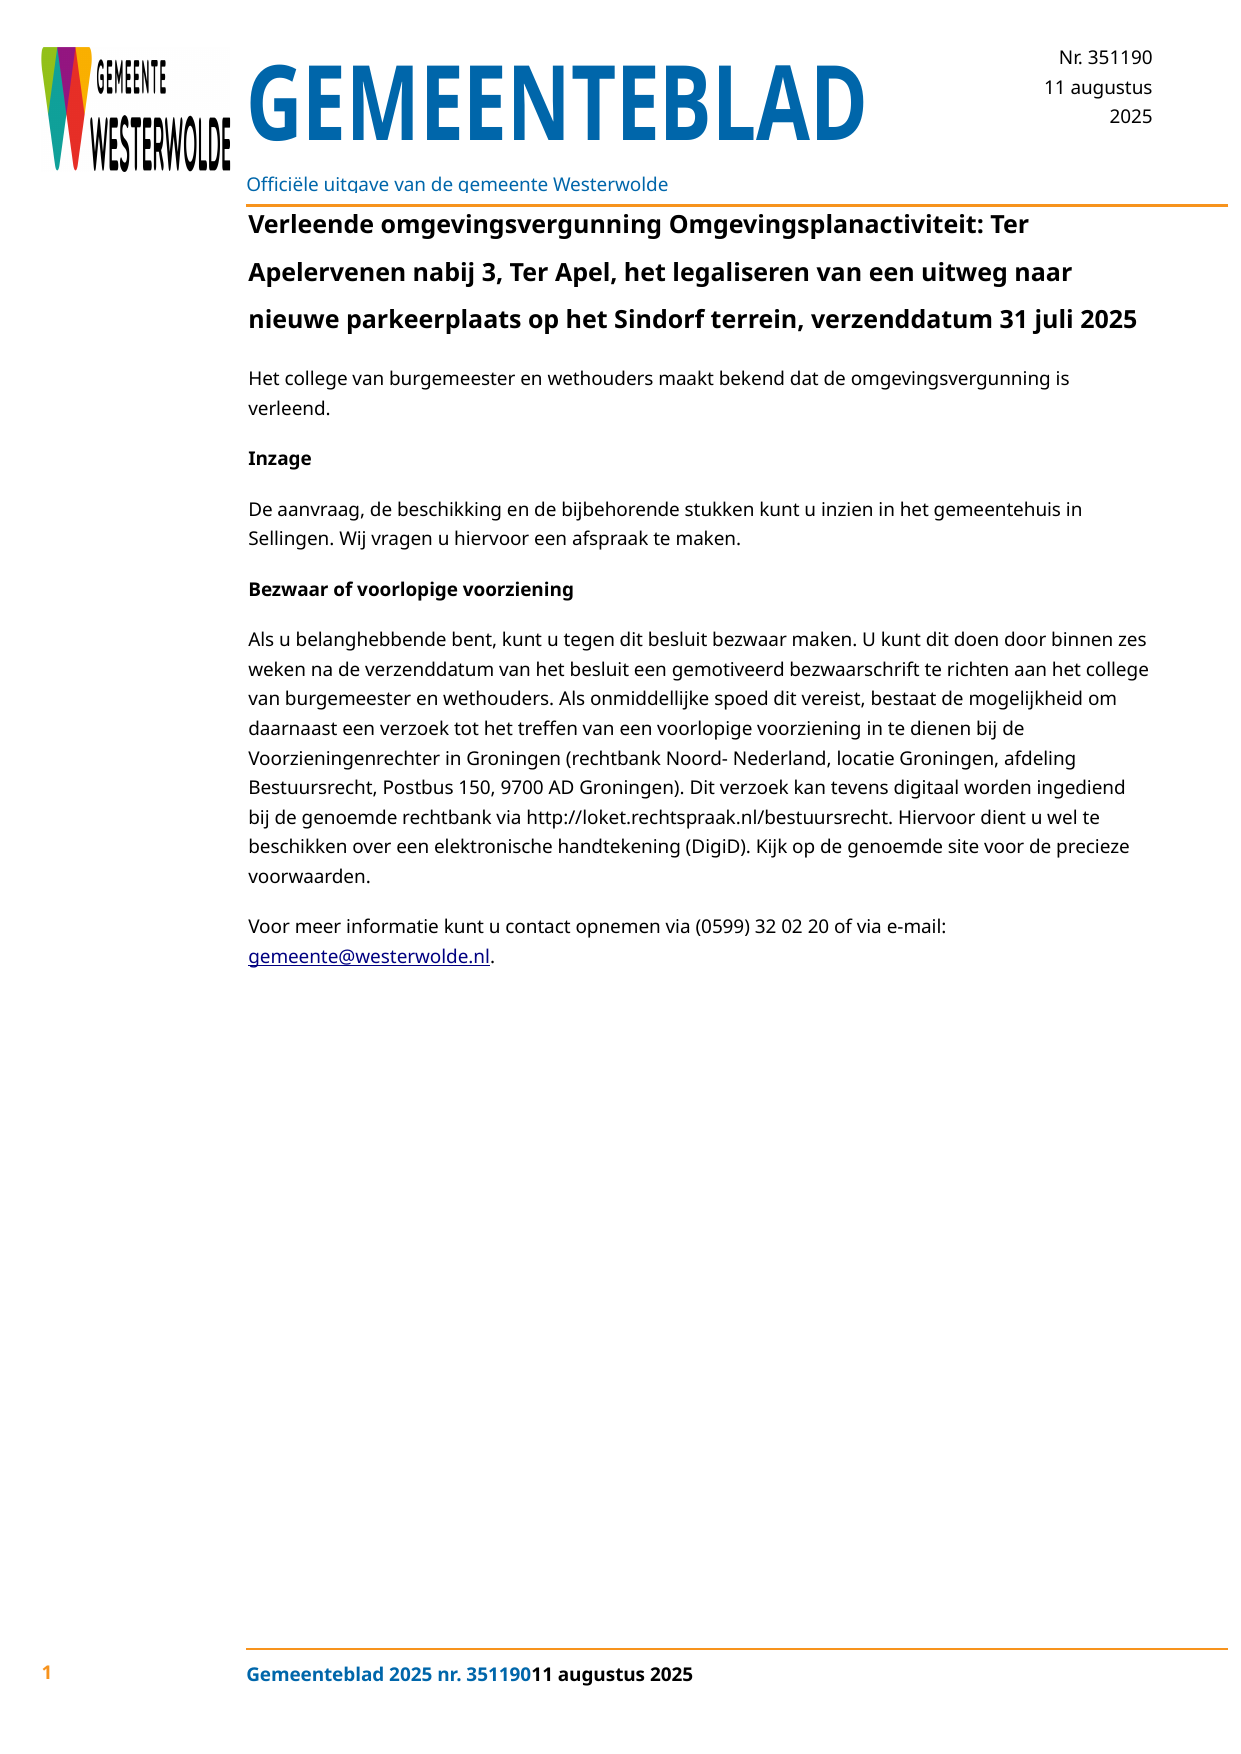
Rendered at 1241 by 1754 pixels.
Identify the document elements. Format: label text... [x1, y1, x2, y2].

text Het college van burgemeester en wethouders maakt bekend dat de omgevingsvergunning is verleend. [248, 366, 1152, 421]
picture [41, 47, 231, 172]
text Inzage [248, 446, 1152, 471]
text Verleende omgevingsvergunning Omgevingsplanactiviteit: Ter Apelervenen nabij 3, Ter Apel, het legaliseren van een uitweg naar nieuwe parkeerplaats op het Sindorf terrein, verzenddatum 31 juli 2025 [248, 207, 1152, 336]
text Voor meer informatie kunt u contact opnemen via (0599) 32 02 20 of via e-mail: gemeente@westerwolde.nl. [248, 913, 1152, 969]
text Als u belanghebbende bent, kunt u tegen dit besluit bezwaar maken. U kunt dit doen door binnen zes weken na de verzenddatum van het besluit een gemotiveerd bezwaarschrift te richten aan het college van burgemeester en wethouders. Als onmiddellijke spoed dit vereist, bestaat de mogelijkheid om daarnaast een verzoek tot het treffen van een voorlopige voorziening in te dienen bij de Voorzieningenrechter in Groningen (rechtbank Noord- Nederland, locatie Groningen, afdeling Bestuursrecht, Postbus 150, 9700 AD Groningen). Dit verzoek kan tevens digitaal worden ingediend bij de genoemde rechtbank via http://loket.rechtspraak.nl/bestuursrecht. Hiervoor dient u wel te beschikken over een elektronische handtekening (DigiD). Kijk op de genoemde site voor de precieze voorwaarden. [248, 626, 1152, 889]
text Bezwaar of voorlopige voorziening [248, 576, 1152, 602]
text De aanvraag, de beschikking en de bijbehorende stukken kunt u inzien in het gemeentehuis in Sellingen. Wij vragen u hiervoor een afspraak te maken. [248, 496, 1152, 551]
